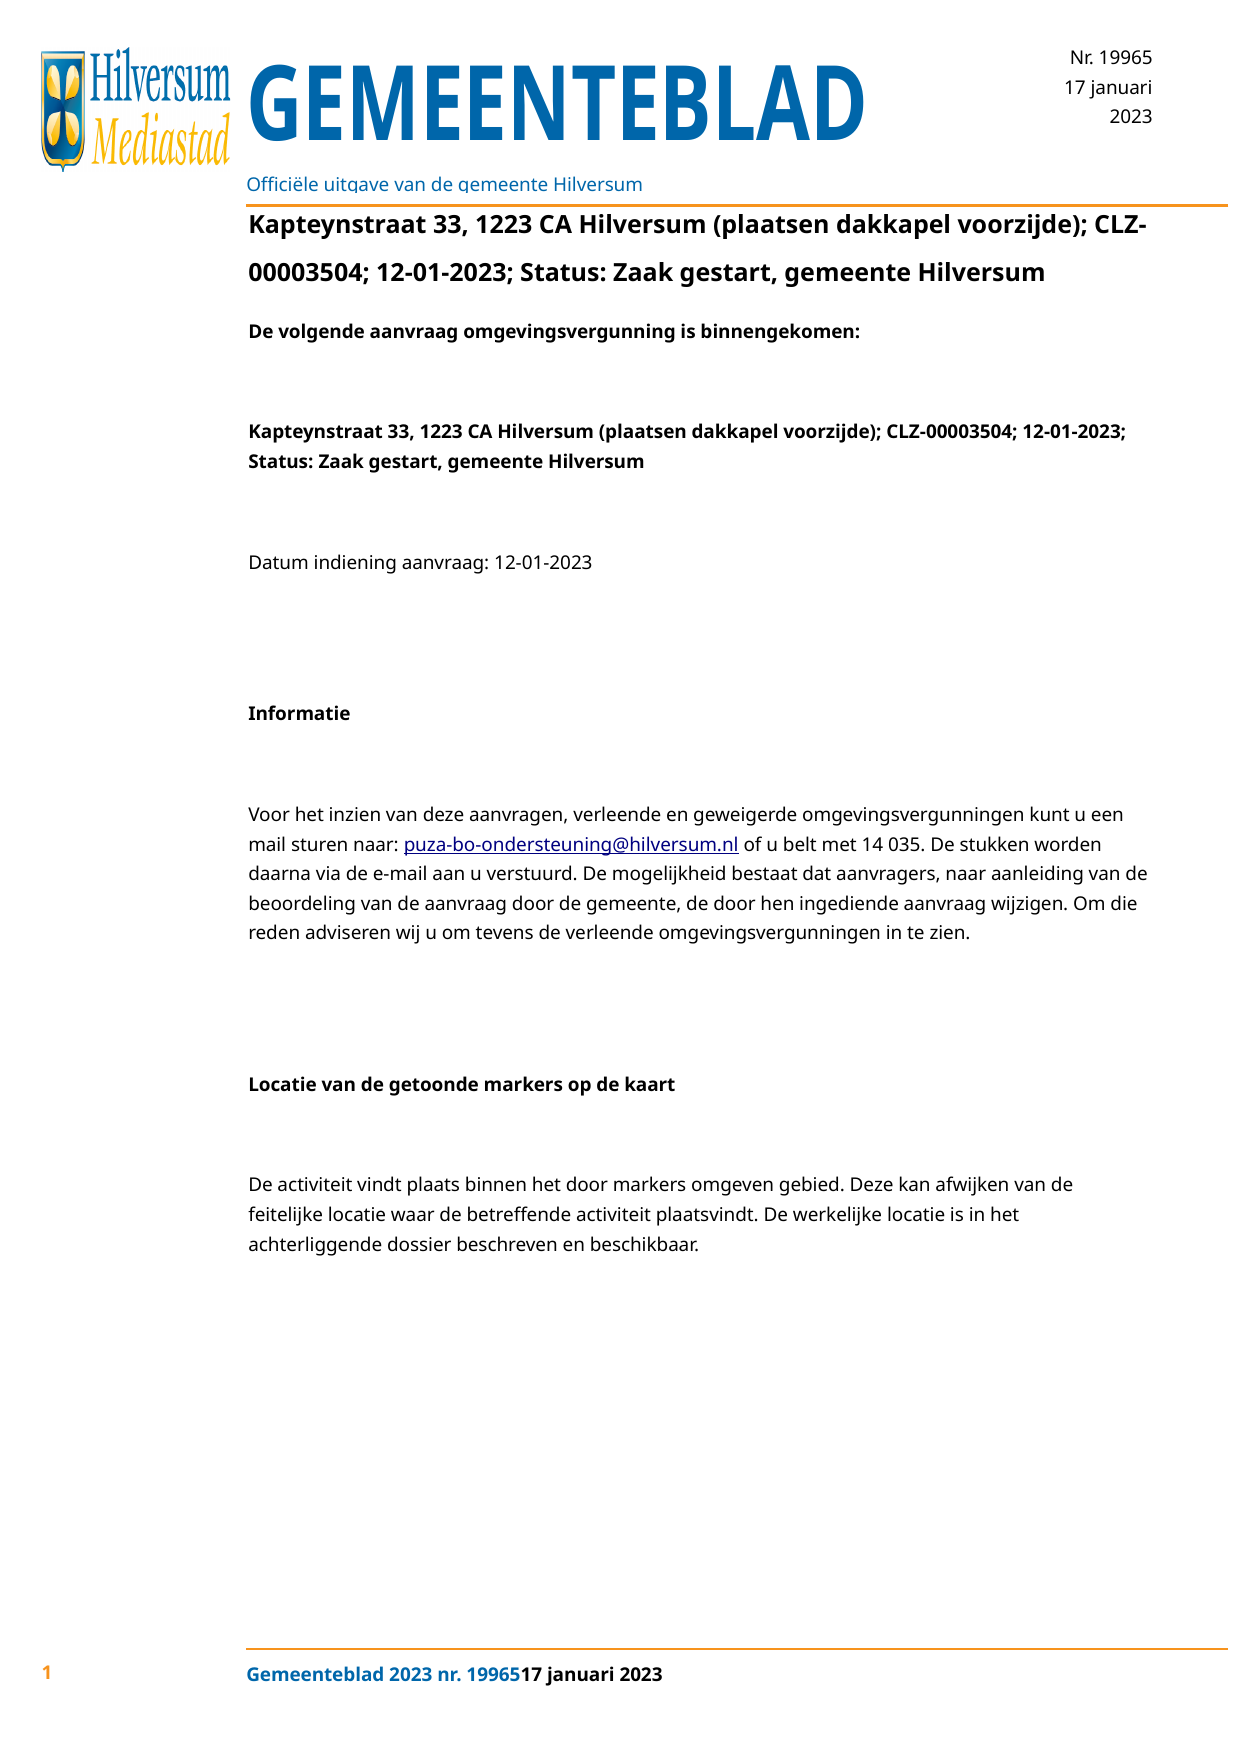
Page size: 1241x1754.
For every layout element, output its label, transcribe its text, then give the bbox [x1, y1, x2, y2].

text De volgende aanvraag omgevingsvergunning is binnengekomen: [248, 318, 1152, 344]
text De activiteit vindt plaats binnen het door markers omgeven gebied. Deze kan afwijken van de feitelijke locatie waar de betreffende activiteit plaatsvindt. De werkelijke locatie is in het achterliggende dossier beschreven en beschikbaar. [248, 1172, 1152, 1257]
text Kapteynstraat 33, 1223 CA Hilversum (plaatsen dakkapel voorzijde); CLZ-00003504; 12-01-2023; Status: Zaak gestart, gemeente Hilversum [248, 419, 1152, 474]
text Informatie [248, 700, 1152, 726]
text Locatie van de getoonde markers op de kaart [248, 1071, 1152, 1097]
text Voor het inzien van deze aanvragen, verleende en geweigerde omgevingsvergunningen kunt u een mail sturen naar: puza-bo-ondersteuning@hilversum.nl of u belt met 14 035. De stukken worden daarna via de e-mail aan u verstuurd. De mogelijkheid bestaat dat aanvragers, naar aanleiding van de beoordeling van de aanvraag door de gemeente, de door hen ingediende aanvraag wijzigen. Om die reden adviseren wij u om tevens de verleende omgevingsvergunningen in te zien. [248, 801, 1152, 945]
text Kapteynstraat 33, 1223 CA Hilversum (plaatsen dakkapel voorzijde); CLZ-00003504; 12-01-2023; Status: Zaak gestart, gemeente Hilversum [248, 207, 1152, 288]
picture [41, 47, 231, 172]
text Datum indiening aanvraag: 12-01-2023 [248, 549, 1152, 575]
